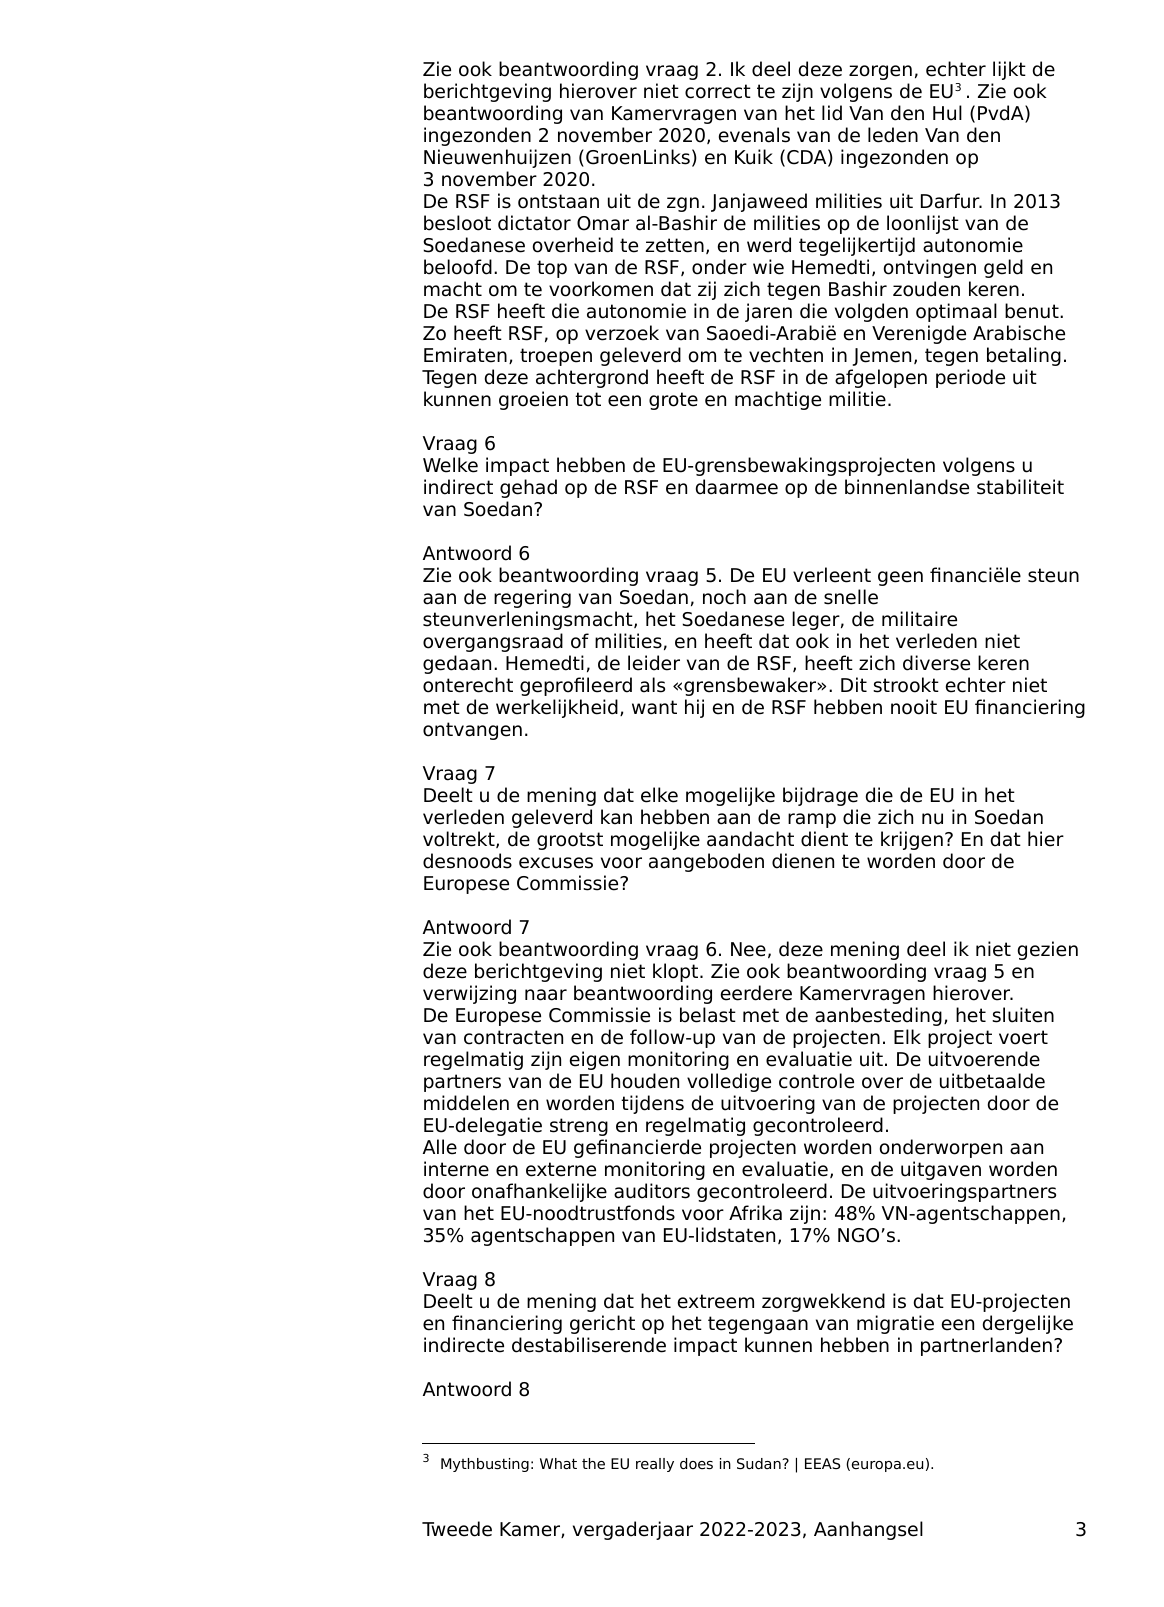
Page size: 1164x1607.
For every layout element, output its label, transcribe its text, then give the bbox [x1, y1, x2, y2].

text Antwoord 8 [422, 1379, 1087, 1401]
text De RSF is ontstaan uit de zgn. Janjaweed milities uit Darfur. In 2013 besloot dictator Omar al-Bashir de milities op de loonlijst van de Soedanese overheid te zetten, en werd tegelijkertijd autonomie beloofd. De top van de RSF, onder wie Hemedti, ontvingen geld en macht om te voorkomen dat zij zich tegen Bashir zouden keren. [422, 191, 1087, 301]
text Mythbusting: What the EU really does in Sudan? | EEAS (europa.eu). [422, 1452, 1087, 1474]
text De RSF heeft die autonomie in de jaren die volgden optimaal benut. Zo heeft RSF, op verzoek van Saoedi-Arabië en Verenigde Arabische Emiraten, troepen geleverd om te vechten in Jemen, tegen betaling. Tegen deze achtergrond heeft de RSF in de afgelopen periode uit kunnen groeien tot een grote en machtige militie. [422, 301, 1087, 411]
text Zie ook beantwoording vraag 6. Nee, deze mening deel ik niet gezien deze berichtgeving niet klopt. Zie ook beantwoording vraag 5 en verwijzing naar beantwoording eerdere Kamervragen hierover. [422, 939, 1087, 1005]
text Deelt u de mening dat het extreem zorgwekkend is dat EU-projecten en financiering gericht op het tegengaan van migratie een dergelijke indirecte destabiliserende impact kunnen hebben in partnerlanden? [422, 1291, 1087, 1357]
text Vraag 8 [422, 1269, 1087, 1291]
text Vraag 6 [422, 433, 1087, 455]
text Zie ook beantwoording vraag 5. De EU verleent geen financiële steun aan de regering van Soedan, noch aan de snelle steunverleningsmacht, het Soedanese leger, de militaire overgangsraad of milities, en heeft dat ook in het verleden niet gedaan. Hemedti, de leider van de RSF, heeft zich diverse keren onterecht geprofileerd als «grensbewaker». Dit strookt echter niet met de werkelijkheid, want hij en de RSF hebben nooit EU financiering ontvangen. [422, 565, 1087, 741]
text Deelt u de mening dat elke mogelijke bijdrage die de EU in het verleden geleverd kan hebben aan de ramp die zich nu in Soedan voltrekt, de grootst mogelijke aandacht dient te krijgen? En dat hier desnoods excuses voor aangeboden dienen te worden door de Europese Commissie? [422, 785, 1087, 895]
text Zie ook beantwoording vraag 2. Ik deel deze zorgen, echter lijkt de berichtgeving hierover niet correct te zijn volgens de EU. Zie ook beantwoording van Kamervragen van het lid Van den Hul (PvdA) ingezonden 2 november 2020, evenals van de leden Van den Nieuwenhuijzen (GroenLinks) en Kuik (CDA) ingezonden op 3 november 2020. [422, 59, 1087, 191]
text Antwoord 6 [422, 543, 1087, 565]
text Antwoord 7 [422, 917, 1087, 939]
text De Europese Commissie is belast met de aanbesteding, het sluiten van contracten en de follow-up van de projecten. Elk project voert regelmatig zijn eigen monitoring en evaluatie uit. De uitvoerende partners van de EU houden volledige controle over de uitbetaalde middelen en worden tijdens de uitvoering van de projecten door de EU-delegatie streng en regelmatig gecontroleerd. [422, 1005, 1087, 1137]
text Vraag 7 [422, 763, 1087, 785]
text Welke impact hebben de EU-grensbewakingsprojecten volgens u indirect gehad op de RSF en daarmee op de binnenlandse stabiliteit van Soedan? [422, 455, 1087, 521]
text Alle door de EU gefinancierde projecten worden onderworpen aan interne en externe monitoring en evaluatie, en de uitgaven worden door onafhankelijke auditors gecontroleerd. De uitvoeringspartners van het EU-noodtrustfonds voor Afrika zijn: 48% VN-agentschappen, 35% agentschappen van EU-lidstaten, 17% NGO’s. [422, 1137, 1087, 1247]
